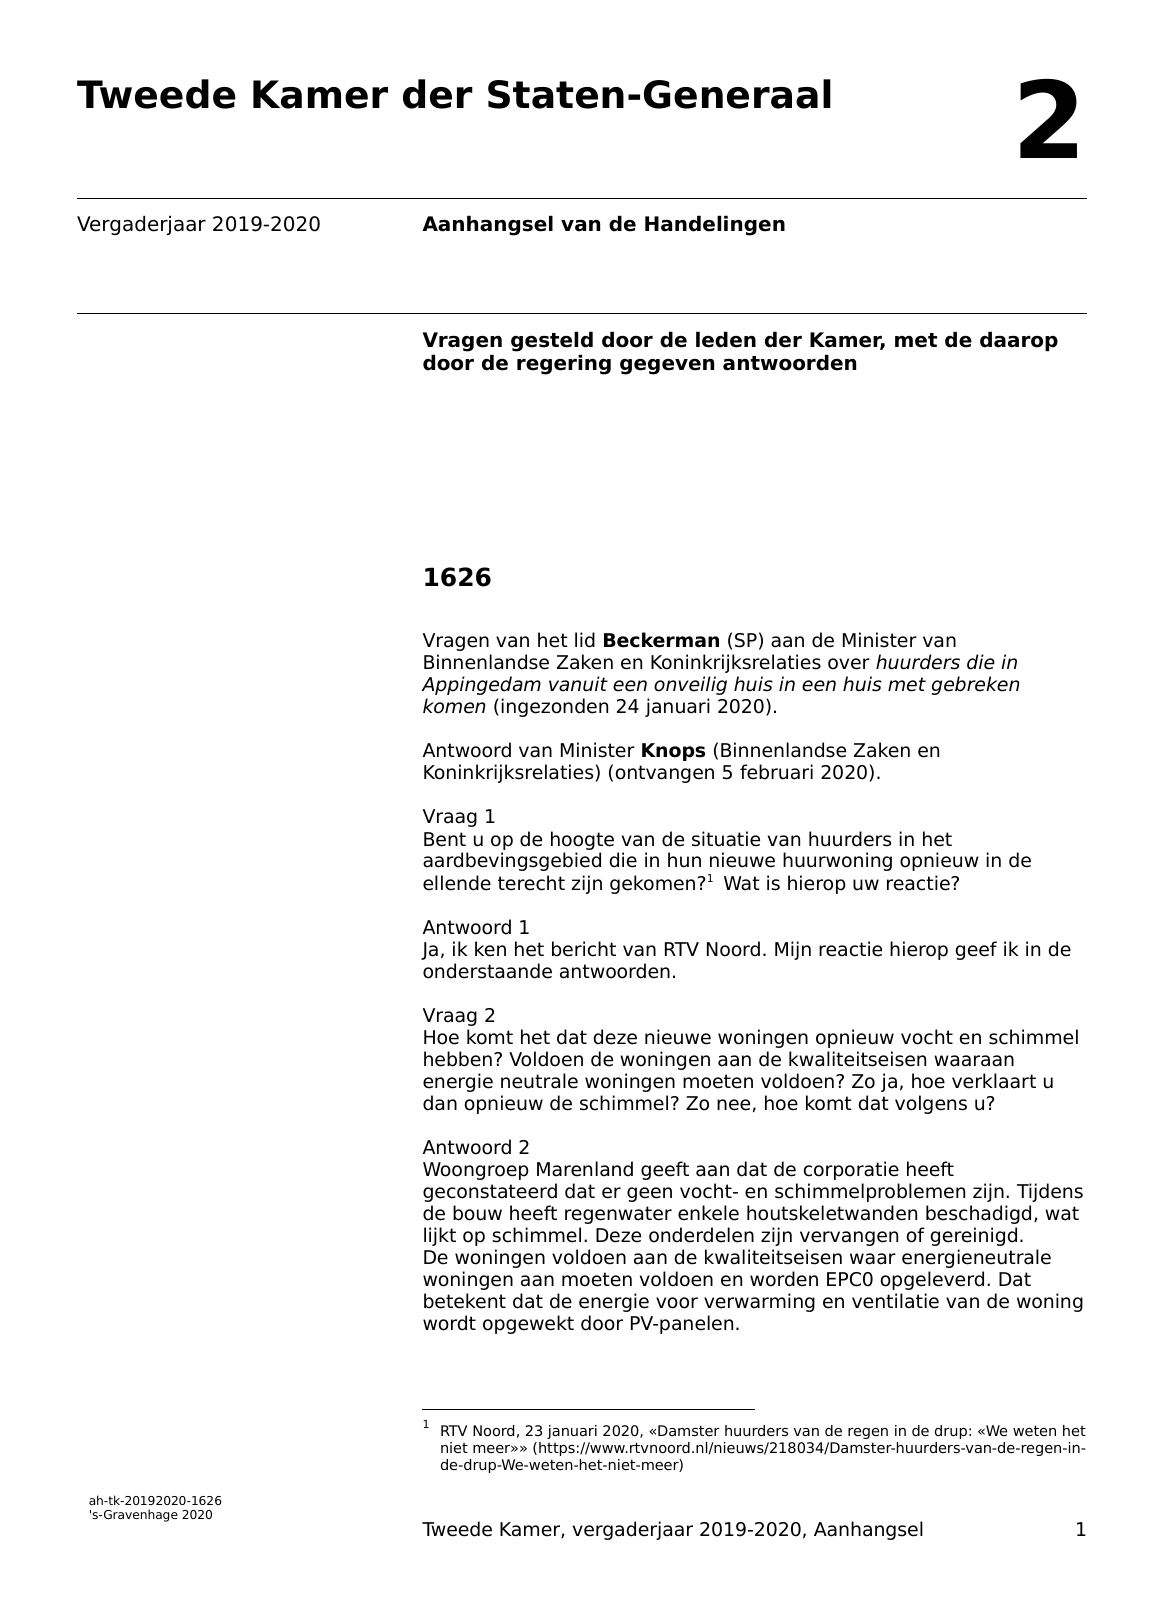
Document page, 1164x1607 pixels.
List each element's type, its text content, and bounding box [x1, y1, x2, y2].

text 1626 [422, 563, 1087, 592]
table_header Tweede Kamer der Staten-Generaal [77, 59, 886, 198]
text 's-Gravenhage 2020 [88, 1508, 323, 1522]
text Vragen van het lid Beckerman (SP) aan de Minister van Binnenlandse Zaken en Koninkrijksrelaties over huurders die in Appingedam vanuit een onveilig huis in een huis met gebreken komen (ingezonden 24 januari 2020). [422, 630, 1087, 718]
table_cell [77, 314, 422, 375]
text Ja, ik ken het bericht van RTV Noord. Mijn reactie hierop geef ik in de onderstaande antwoorden. [422, 938, 1087, 982]
table_header 2 [886, 59, 1087, 198]
text Antwoord 2 [422, 1137, 1087, 1159]
text ah-tk-20192020-1626 [88, 1494, 323, 1508]
text RTV Noord, 23 januari 2020, «Damster huurders van de regen in de drup: «We weten het niet meer»» (https://www.rtvnoord.nl/nieuws/218034/Damster-huurders-van-de-regen-in-de-drup-We-weten-het-niet-meer) [422, 1418, 1087, 1474]
text Vraag 1 [422, 806, 1087, 828]
table_cell Vergaderjaar 2019-2020 [77, 199, 422, 313]
text De woningen voldoen aan de kwaliteitseisen waar energieneutrale woningen aan moeten voldoen en worden EPC0 opgeleverd. Dat betekent dat de energie voor verwarming en ventilatie van de woning wordt opgewekt door PV-panelen. [422, 1247, 1087, 1334]
text Hoe komt het dat deze nieuwe woningen opnieuw vocht en schimmel hebben? Voldoen de woningen aan de kwaliteitseisen waaraan energie neutrale woningen moeten voldoen? Zo ja, hoe verklaart u dan opnieuw de schimmel? Zo nee, hoe komt dat volgens u? [422, 1027, 1087, 1114]
text Vraag 2 [422, 1005, 1087, 1027]
table_cell Vragen gesteld door de leden der Kamer, met de daarop door de regering gegeven antwoorden [422, 314, 1087, 375]
text Antwoord van Minister Knops (Binnenlandse Zaken en Koninkrijksrelaties) (ontvangen 5 februari 2020). [422, 740, 1087, 784]
table_cell Aanhangsel van de Handelingen [422, 199, 1087, 313]
text Woongroep Marenland geeft aan dat de corporatie heeft geconstateerd dat er geen vocht- en schimmelproblemen zijn. Tijdens de bouw heeft regenwater enkele houtskeletwanden beschadigd, wat lijkt op schimmel. Deze onderdelen zijn vervangen of gereinigd. [422, 1159, 1087, 1247]
text Bent u op de hoogte van de situatie van huurders in het aardbevingsgebied die in hun nieuwe huurwoning opnieuw in de ellende terecht zijn gekomen? Wat is hierop uw reactie? [422, 828, 1087, 894]
text Antwoord 1 [422, 917, 1087, 938]
